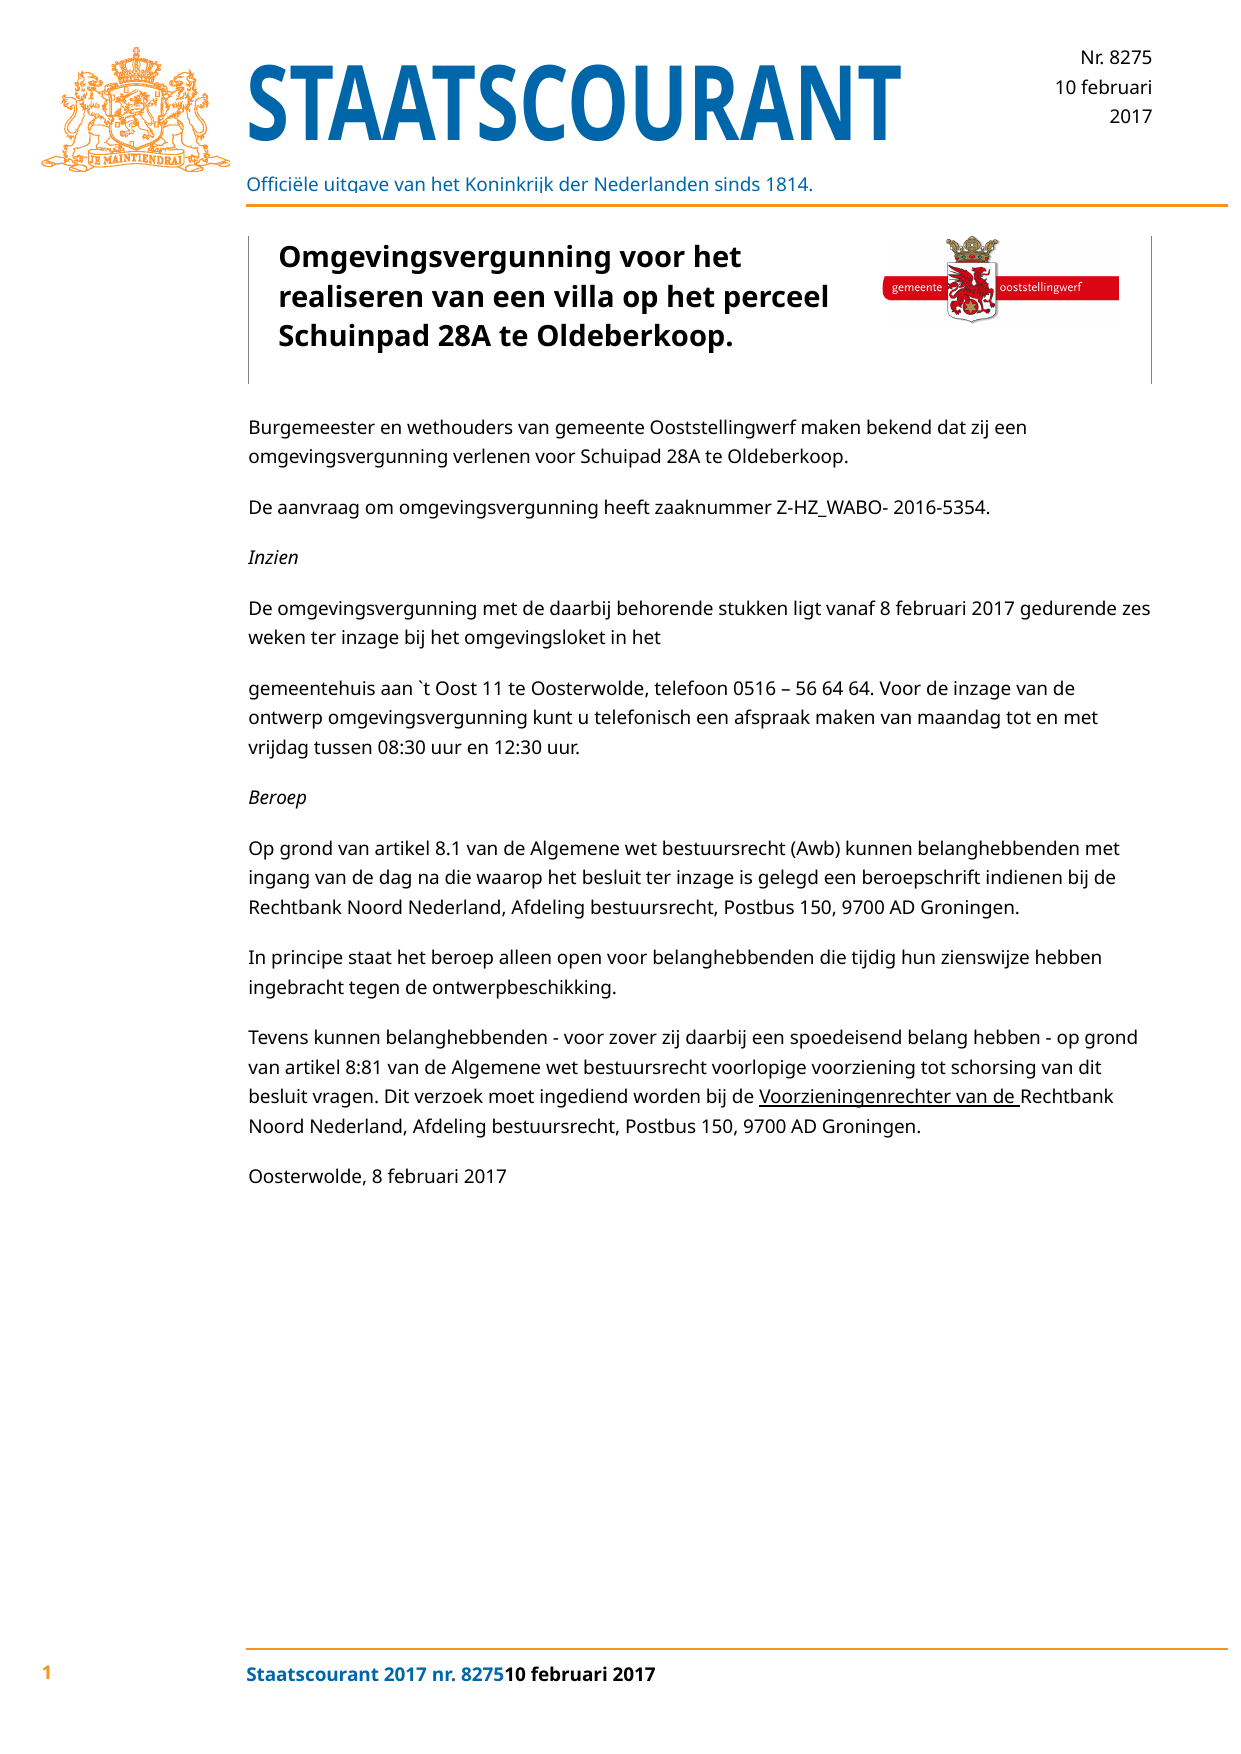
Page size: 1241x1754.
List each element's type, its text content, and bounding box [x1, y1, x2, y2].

text Oosterwolde, 8 februari 2017 [248, 1163, 1152, 1189]
text Op grond van artikel 8.1 van de Algemene wet bestuursrecht (Awb) kunnen belanghebbenden met ingang van de dag na die waarop het besluit ter inzage is gelegd een beroepschrift indienen bij de Rechtbank Noord Nederland, Afdeling bestuursrecht, Postbus 150, 9700 AD Groningen. [248, 835, 1152, 920]
text Inzien [248, 544, 1152, 570]
table_header Omgevingsvergunning voor het realiseren van een villa op het perceel Schuinpad 28A te Oldeberkoop. [249, 236, 850, 384]
text Beroep [248, 784, 1152, 810]
text Tevens kunnen belanghebbenden - voor zover zij daarbij een spoedeisend belang hebben - op grond van artikel 8:81 van de Algemene wet bestuursrecht voorlopige voorziening tot schorsing van dit besluit vragen. Dit verzoek moet ingediend worden bij de Voorzieningenrechter van de Rechtbank Noord Nederland, Afdeling bestuursrecht, Postbus 150, 9700 AD Groningen. [248, 1024, 1152, 1139]
text De omgevingsvergunning met de daarbij behorende stukken ligt vanaf 8 februari 2017 gedurende zes weken ter inzage bij het omgevingsloket in het [248, 595, 1152, 650]
text Burgemeester en wethouders van gemeente Ooststellingwerf maken bekend dat zij een omgevingsvergunning verlenen voor Schuipad 28A te Oldeberkoop. [248, 414, 1152, 469]
text De aanvraag om omgevingsvergunning heeft zaaknummer Z-HZ_WABO- 2016-5354. [248, 494, 1152, 520]
text In principe staat het beroep alleen open voor belanghebbenden die tijdig hun zienswijze hebben ingebracht tegen de ontwerpbeschikking. [248, 944, 1152, 1000]
text gemeentehuis aan `t Oost 11 te Oosterwolde, telefoon 0516 – 56 64 64. Voor de inzage van de ontwerp omgevingsvergunning kunt u telefonisch een afspraak maken van maandag tot en met vrijdag tussen 08:30 uur en 12:30 uur. [248, 675, 1152, 760]
table_header [850, 236, 1151, 384]
picture [41, 47, 231, 172]
picture [882, 236, 1119, 327]
